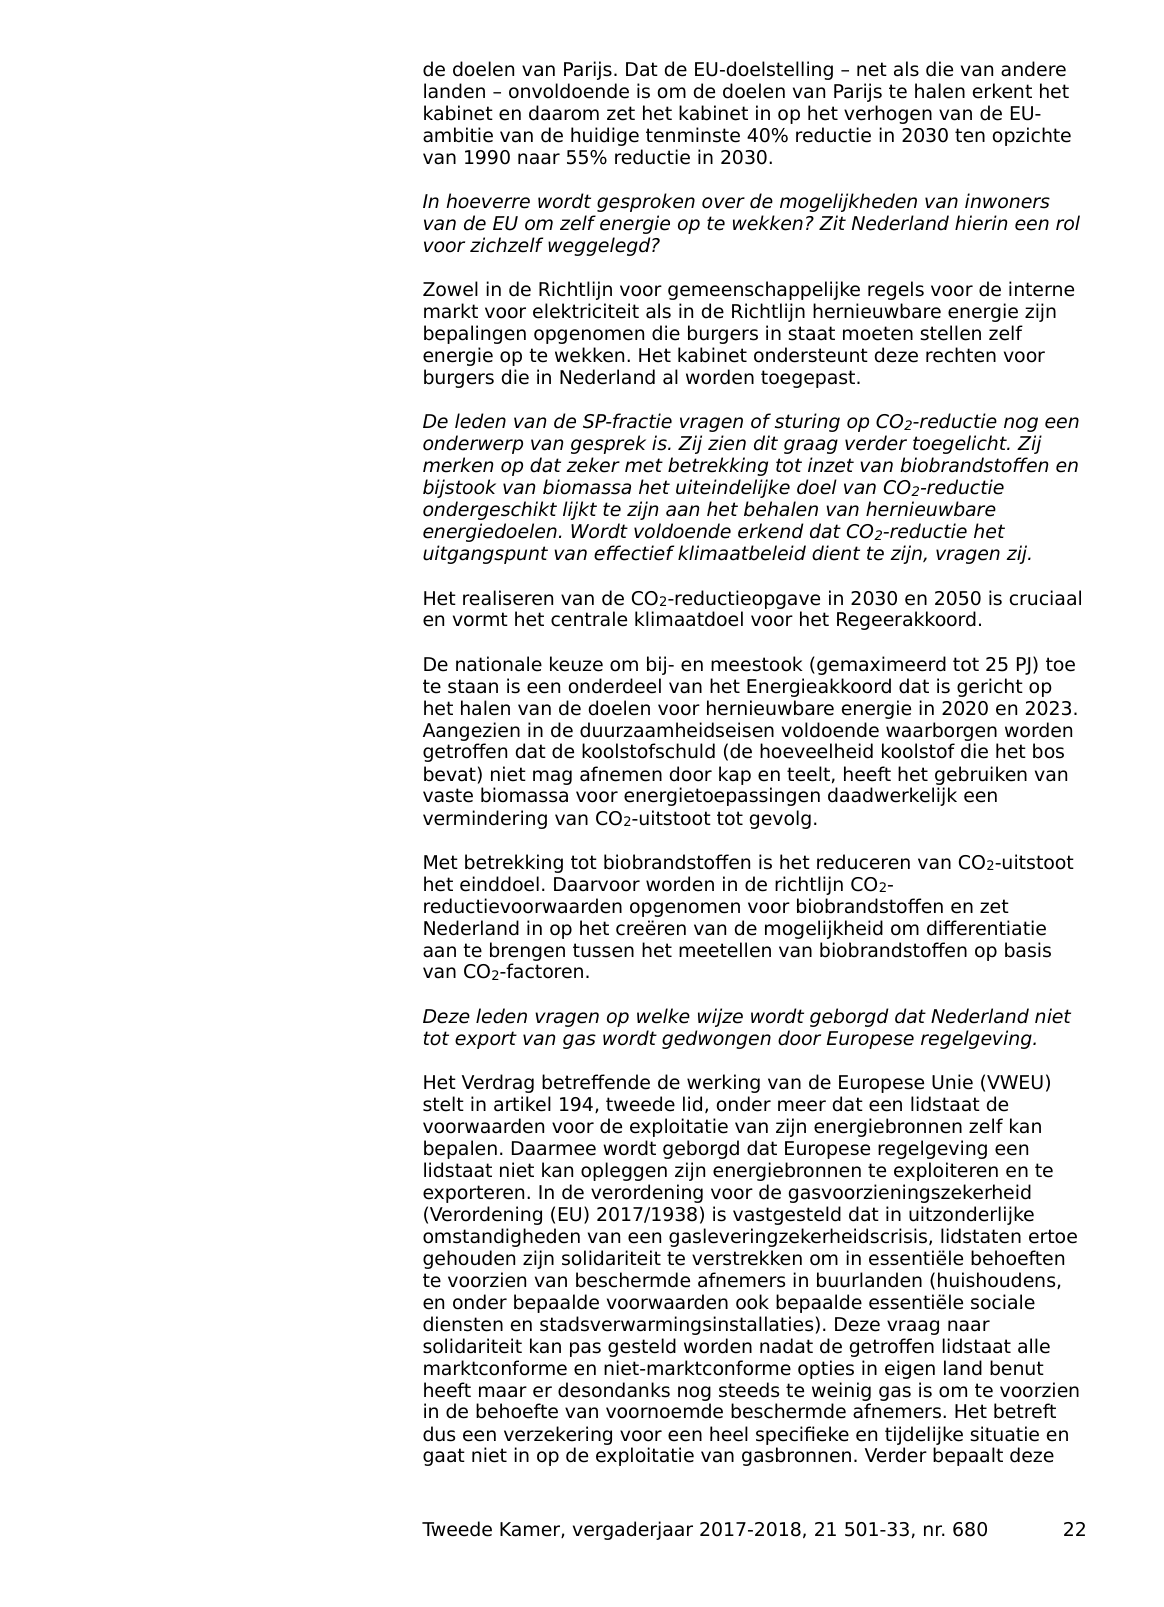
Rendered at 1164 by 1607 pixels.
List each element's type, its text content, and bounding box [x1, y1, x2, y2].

text De leden van de SP-fractie vragen of sturing op CO2-reductie nog een onderwerp van gesprek is. Zij zien dit graag verder toegelicht. Zij merken op dat zeker met betrekking tot inzet van biobrandstoffen en bijstook van biomassa het uiteindelijke doel van CO2-reductie ondergeschikt lijkt te zijn aan het behalen van hernieuwbare energiedoelen. Wordt voldoende erkend dat CO2-reductie het uitgangspunt van effectief klimaatbeleid dient te zijn, vragen zij. [422, 411, 1087, 565]
text Het Verdrag betreffende de werking van de Europese Unie (VWEU) stelt in artikel 194, tweede lid, onder meer dat een lidstaat de voorwaarden voor de exploitatie van zijn energiebronnen zelf kan bepalen. Daarmee wordt geborgd dat Europese regelgeving een lidstaat niet kan opleggen zijn energiebronnen te exploiteren en te exporteren. In de verordening voor de gasvoorzieningszekerheid (Verordening (EU) 2017/1938) is vastgesteld dat in uitzonderlijke omstandigheden van een gasleveringzekerheidscrisis, lidstaten ertoe gehouden zijn solidariteit te verstrekken om in essentiële behoeften te voorzien van beschermde afnemers in buurlanden (huishoudens, en onder bepaalde voorwaarden ook bepaalde essentiële sociale diensten en stadsverwarmingsinstallaties). Deze vraag naar solidariteit kan pas gesteld worden nadat de getroffen lidstaat alle marktconforme en niet-marktconforme opties in eigen land benut heeft maar er desondanks nog steeds te weinig gas is om te voorzien in de behoefte van voornoemde beschermde afnemers. Het betreft dus een verzekering voor een heel specifieke en tijdelijke situatie en gaat niet in op de exploitatie van gasbronnen. Verder bepaalt deze [422, 1072, 1087, 1467]
text Deze leden vragen op welke wijze wordt geborgd dat Nederland niet tot export van gas wordt gedwongen door Europese regelgeving. [422, 1006, 1087, 1049]
text Het realiseren van de CO2-reductieopgave in 2030 en 2050 is cruciaal en vormt het centrale klimaatdoel voor het Regeerakkoord. [422, 587, 1087, 631]
text De nationale keuze om bij- en meestook (gemaximeerd tot 25 PJ) toe te staan is een onderdeel van het Energieakkoord dat is gericht op het halen van de doelen voor hernieuwbare energie in 2020 en 2023. Aangezien in de duurzaamheidseisen voldoende waarborgen worden getroffen dat de koolstofschuld (de hoeveelheid koolstof die het bos bevat) niet mag afnemen door kap en teelt, heeft het gebruiken van vaste biomassa voor energietoepassingen daadwerkelijk een vermindering van CO2-uitstoot tot gevolg. [422, 653, 1087, 829]
text Met betrekking tot biobrandstoffen is het reduceren van CO2-uitstoot het einddoel. Daarvoor worden in de richtlijn CO2-reductievoorwaarden opgenomen voor biobrandstoffen en zet Nederland in op het creëren van de mogelijkheid om differentiatie aan te brengen tussen het meetellen van biobrandstoffen op basis van CO2-factoren. [422, 852, 1087, 983]
text Zowel in de Richtlijn voor gemeenschappelijke regels voor de interne markt voor elektriciteit als in de Richtlijn hernieuwbare energie zijn bepalingen opgenomen die burgers in staat moeten stellen zelf energie op te wekken. Het kabinet ondersteunt deze rechten voor burgers die in Nederland al worden toegepast. [422, 279, 1087, 389]
text de doelen van Parijs. Dat de EU-doelstelling – net als die van andere landen – onvoldoende is om de doelen van Parijs te halen erkent het kabinet en daarom zet het kabinet in op het verhogen van de EU-ambitie van de huidige tenminste 40% reductie in 2030 ten opzichte van 1990 naar 55% reductie in 2030. [422, 59, 1087, 169]
text In hoeverre wordt gesproken over de mogelijkheden van inwoners van de EU om zelf energie op te wekken? Zit Nederland hierin een rol voor zichzelf weggelegd? [422, 191, 1087, 257]
